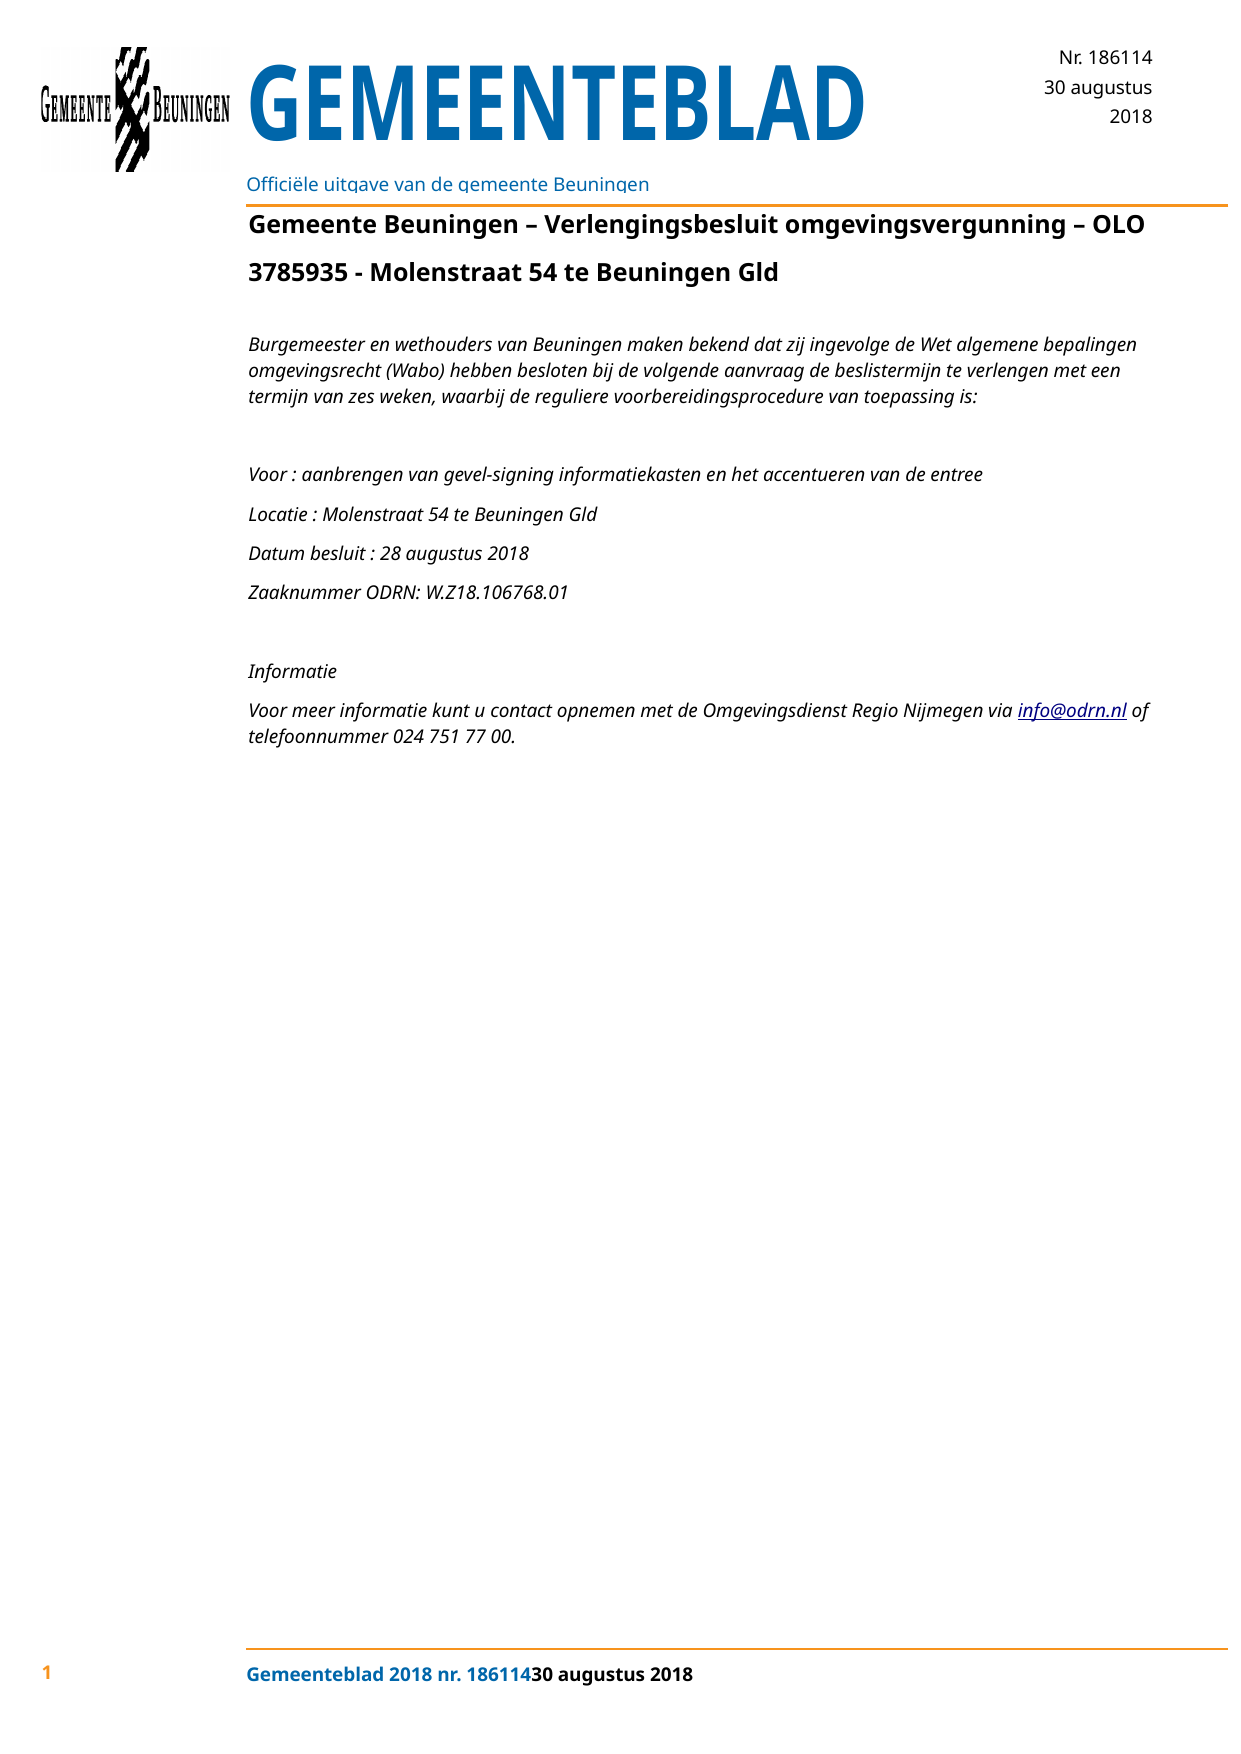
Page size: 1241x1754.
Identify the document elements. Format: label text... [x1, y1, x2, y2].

text Zaaknummer ODRN: W.Z18.106768.01 [248, 579, 1152, 605]
text Informatie [248, 658, 1152, 683]
text Locatie : Molenstraat 54 te Beuningen Gld [248, 501, 1152, 526]
text Voor : aanbrengen van gevel-signing informatiekasten en het accentueren van de entree [248, 461, 1152, 487]
text Voor meer informatie kunt u contact opnemen met de Omgevingsdienst Regio Nijmegen via info@odrn.nl of telefoonnummer 024 751 77 00. [248, 697, 1152, 748]
picture [41, 47, 231, 172]
text Gemeente Beuningen – Verlengingsbesluit omgevingsvergunning – OLO 3785935 - Molenstraat 54 te Beuningen Gld [248, 207, 1152, 288]
text Burgemeester en wethouders van Beuningen maken bekend dat zij ingevolge de Wet algemene bepalingen omgevingsrecht (Wabo) hebben besloten bij de volgende aanvraag de beslistermijn te verlengen met een termijn van zes weken, waarbij de reguliere voorbereidingsprocedure van toepassing is: [248, 331, 1152, 409]
text Datum besluit : 28 augustus 2018 [248, 540, 1152, 566]
